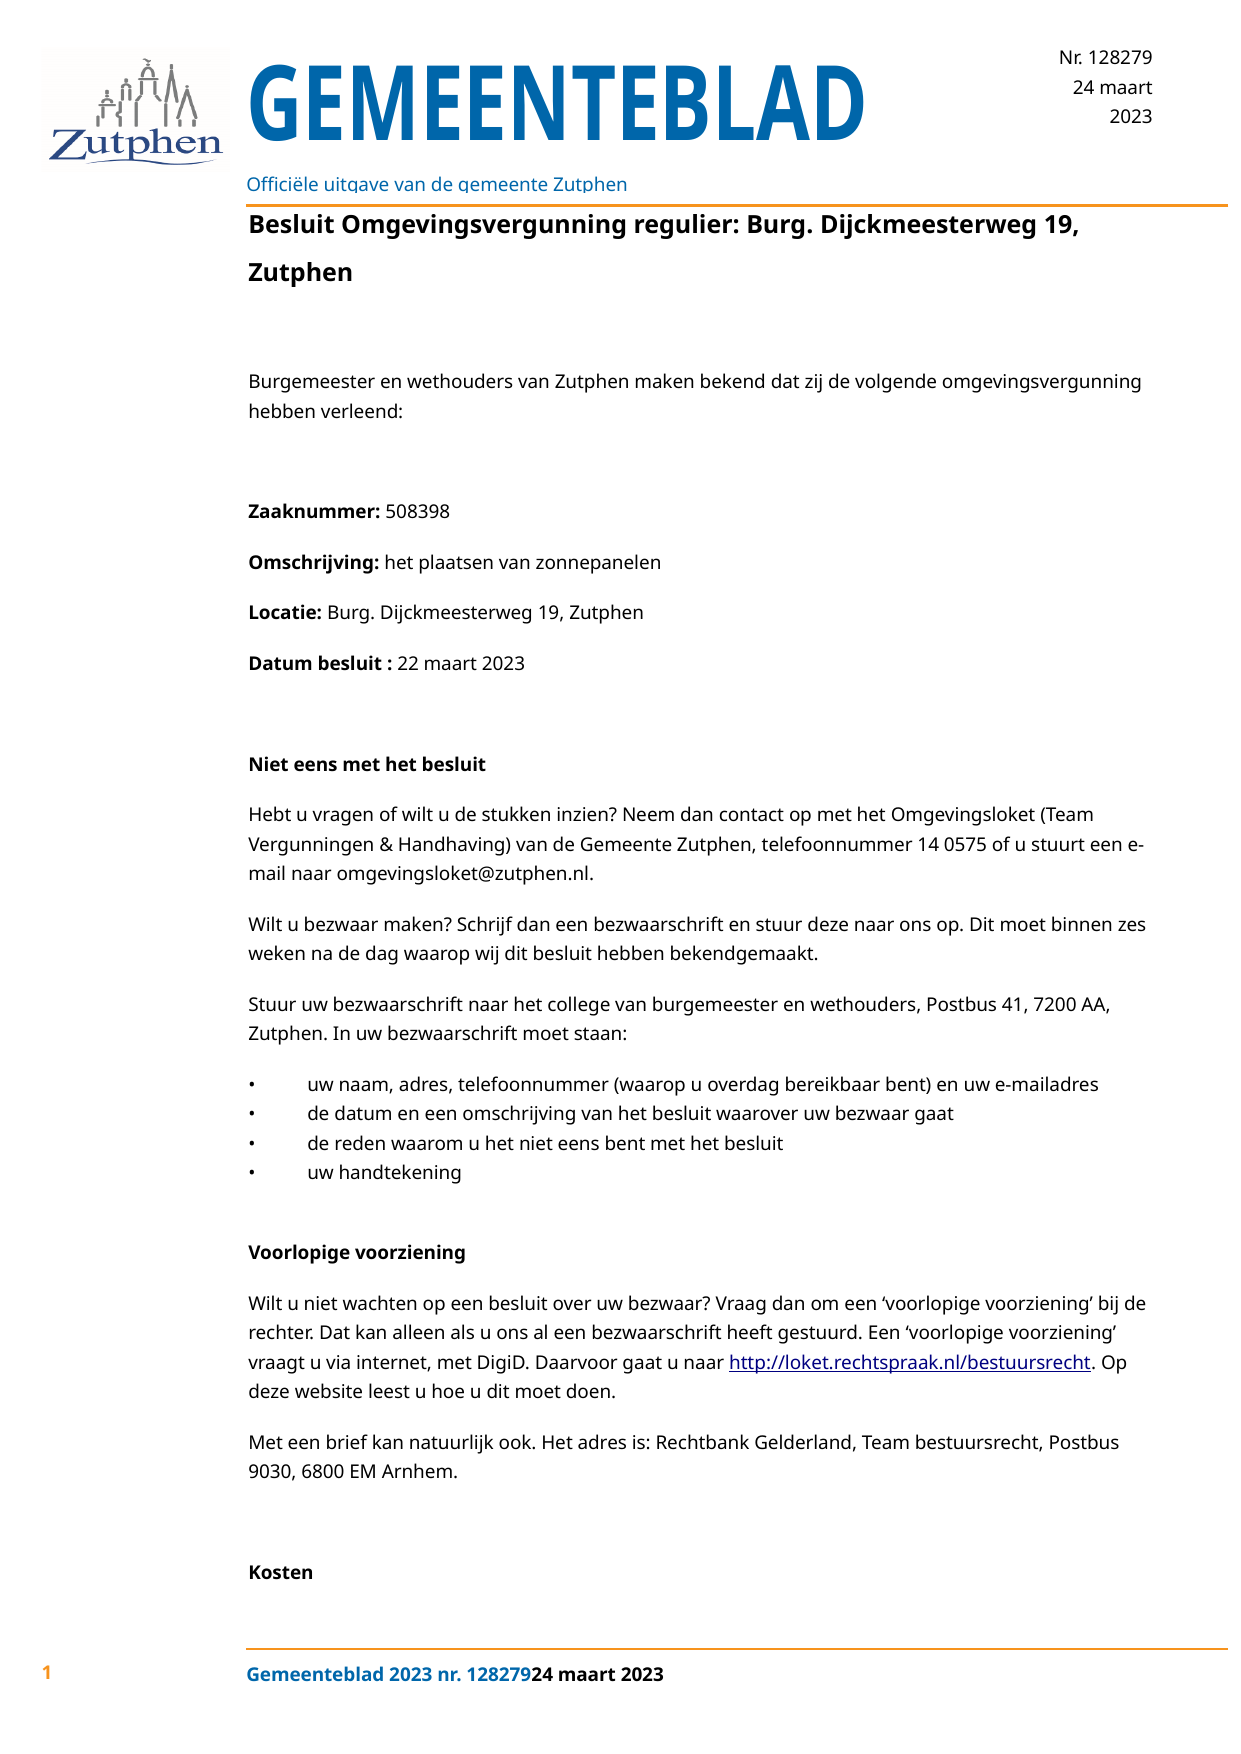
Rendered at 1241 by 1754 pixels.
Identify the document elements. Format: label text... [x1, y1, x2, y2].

list de reden waarom u het niet eens bent met het besluit [248, 1130, 1152, 1156]
picture [41, 47, 231, 172]
text Niet eens met het besluit [248, 751, 1152, 777]
text Wilt u bezwaar maken? Schrijf dan een bezwaarschrift en stuur deze naar ons op. Dit moet binnen zes weken na de dag waarop wij dit besluit hebben bekendgemaakt. [248, 911, 1152, 966]
text Met een brief kan natuurlijk ook. Het adres is: Rechtbank Gelderland, Team bestuursrecht, Postbus 9030, 6800 EM Arnhem. [248, 1429, 1152, 1484]
text Kosten [248, 1559, 1152, 1585]
list uw handtekening [248, 1159, 1152, 1185]
text Hebt u vragen of wilt u de stukken inzien? Neem dan contact op met het Omgevingsloket (Team Vergunningen & Handhaving) van de Gemeente Zutphen, telefoonnummer 14 0575 of u stuurt een e-mail naar omgevingsloket@zutphen.nl. [248, 801, 1152, 886]
list uw naam, adres, telefoonnummer (waarop u overdag bereikbaar bent) en uw e-mailadres [248, 1071, 1152, 1097]
text Besluit Omgevingsvergunning regulier: Burg. Dijckmeesterweg 19, Zutphen [248, 207, 1152, 288]
text Datum besluit : 22 maart 2023 [248, 650, 1152, 676]
text Locatie: Burg. Dijckmeesterweg 19, Zutphen [248, 599, 1152, 625]
text Zaaknummer: 508398 [248, 499, 1152, 524]
text Voorlopige voorziening [248, 1239, 1152, 1265]
list de datum en een omschrijving van het besluit waarover uw bezwaar gaat [248, 1100, 1152, 1126]
text Omschrijving: het plaatsen van zonnepanelen [248, 549, 1152, 575]
text Burgemeester en wethouders van Zutphen maken bekend dat zij de volgende omgevingsvergunning hebben verleend: [248, 368, 1152, 424]
text Wilt u niet wachten op een besluit over uw bezwaar? Vraag dan om een ‘voorlopige voorziening’ bij de rechter. Dat kan alleen als u ons al een bezwaarschrift heeft gestuurd. Een ‘voorlopige voorziening’ vraagt u via internet, met DigiD. Daarvoor gaat u naar http://loket.rechtspraak.nl/bestuursrecht. Op deze website leest u hoe u dit moet doen. [248, 1290, 1152, 1404]
text Stuur uw bezwaarschrift naar het college van burgemeester en wethouders, Postbus 41, 7200 AA, Zutphen. In uw bezwaarschrift moet staan: [248, 991, 1152, 1046]
